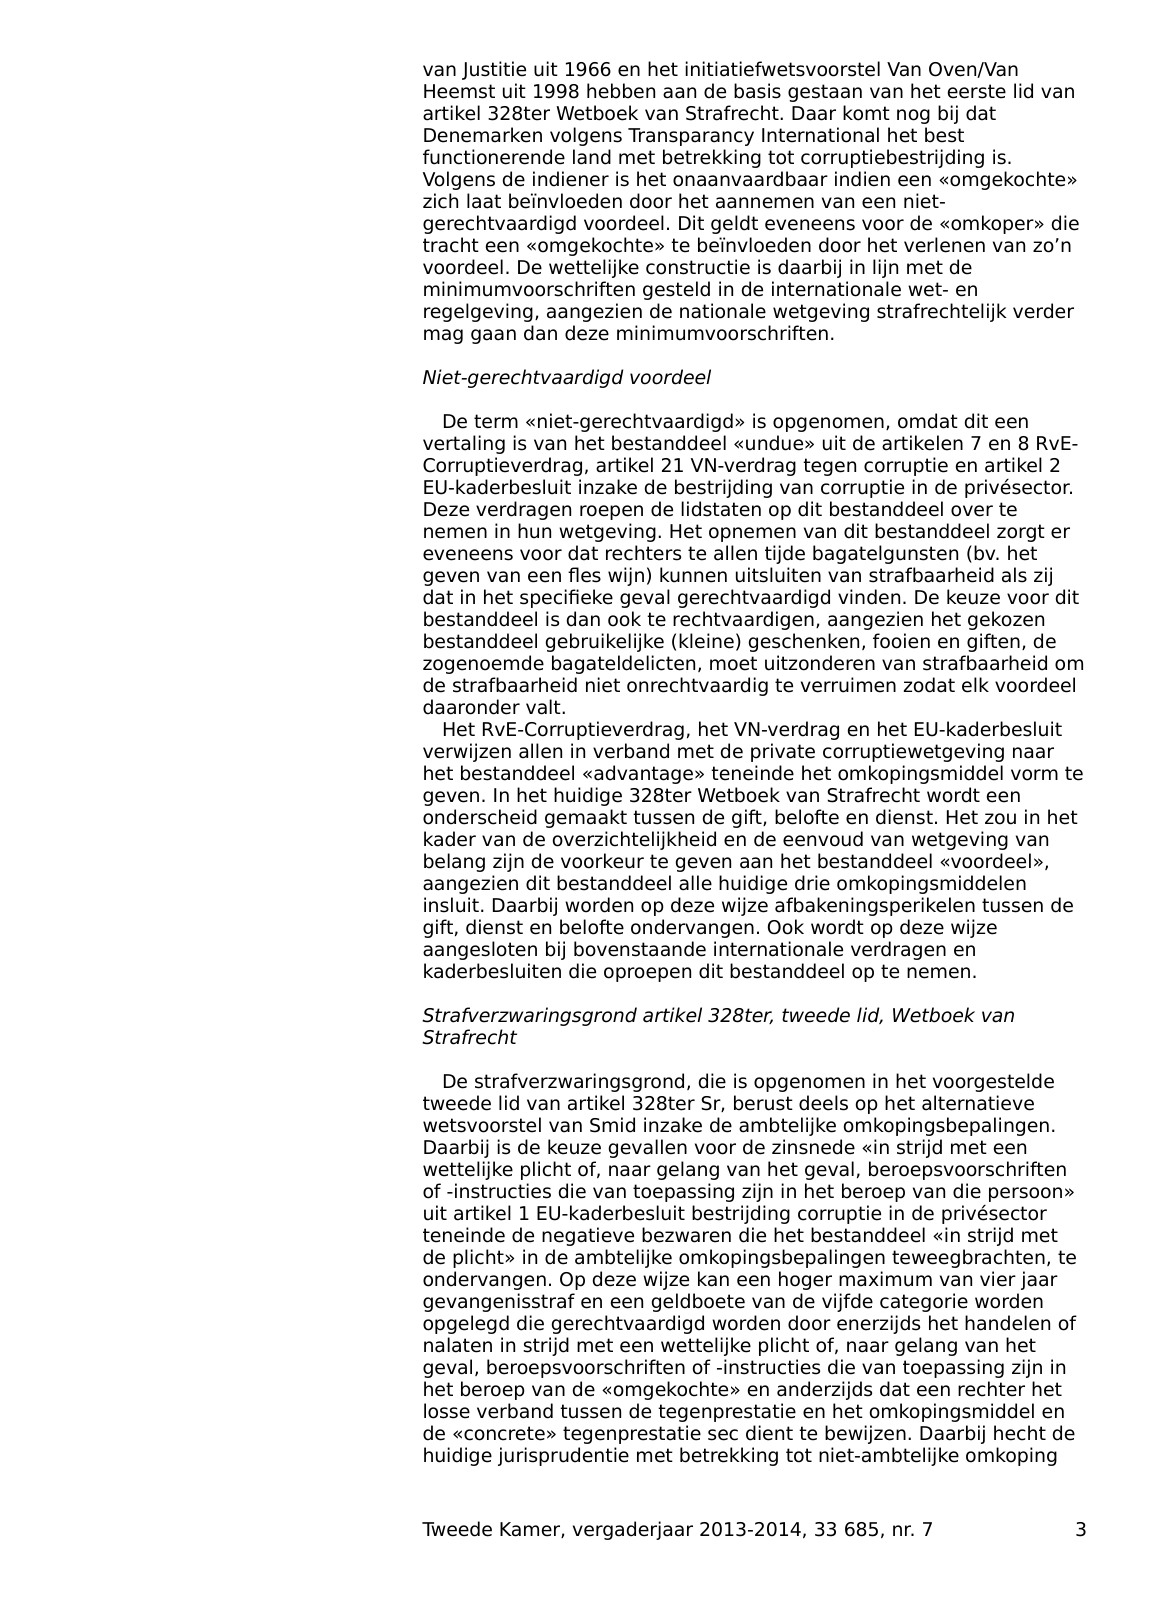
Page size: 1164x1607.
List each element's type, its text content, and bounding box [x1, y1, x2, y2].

text De term «niet-gerechtvaardigd» is opgenomen, omdat dit een vertaling is van het bestanddeel «undue» uit de artikelen 7 en 8 RvE-Corruptieverdrag, artikel 21 VN-verdrag tegen corruptie en artikel 2 EU-kaderbesluit inzake de bestrijding van corruptie in de privésector. Deze verdragen roepen de lidstaten op dit bestanddeel over te nemen in hun wetgeving. Het opnemen van dit bestanddeel zorgt er eveneens voor dat rechters te allen tijde bagatelgunsten (bv. het geven van een fles wijn) kunnen uitsluiten van strafbaarheid als zij dat in het specifieke geval gerechtvaardigd vinden. De keuze voor dit bestanddeel is dan ook te rechtvaardigen, aangezien het gekozen bestanddeel gebruikelijke (kleine) geschenken, fooien en giften, de zogenoemde bagateldelicten, moet uitzonderen van strafbaarheid om de strafbaarheid niet onrechtvaardig te verruimen zodat elk voordeel daaronder valt. [422, 411, 1087, 719]
subtitle Strafverzwaringsgrond artikel 328ter, tweede lid, Wetboek van Strafrecht [422, 1005, 1087, 1049]
subtitle Niet-gerechtvaardigd voordeel [422, 367, 1087, 389]
text Het RvE-Corruptieverdrag, het VN-verdrag en het EU-kaderbesluit verwijzen allen in verband met de private corruptiewetgeving naar het bestanddeel «advantage» teneinde het omkopingsmiddel vorm te geven. In het huidige 328ter Wetboek van Strafrecht wordt een onderscheid gemaakt tussen de gift, belofte en dienst. Het zou in het kader van de overzichtelijkheid en de eenvoud van wetgeving van belang zijn de voorkeur te geven aan het bestanddeel «voordeel», aangezien dit bestanddeel alle huidige drie omkopingsmiddelen insluit. Daarbij worden op deze wijze afbakeningsperikelen tussen de gift, dienst en belofte ondervangen. Ook wordt op deze wijze aangesloten bij bovenstaande internationale verdragen en kaderbesluiten die oproepen dit bestanddeel op te nemen. [422, 719, 1087, 983]
text van Justitie uit 1966 en het initiatiefwetsvoorstel Van Oven/Van Heemst uit 1998 hebben aan de basis gestaan van het eerste lid van artikel 328ter Wetboek van Strafrecht. Daar komt nog bij dat Denemarken volgens Transparancy International het best functionerende land met betrekking tot corruptiebestrijding is. Volgens de indiener is het onaanvaardbaar indien een «omgekochte» zich laat beïnvloeden door het aannemen van een niet-gerechtvaardigd voordeel. Dit geldt eveneens voor de «omkoper» die tracht een «omgekochte» te beïnvloeden door het verlenen van zo’n voordeel. De wettelijke constructie is daarbij in lijn met de minimumvoorschriften gesteld in de internationale wet- en regelgeving, aangezien de nationale wetgeving strafrechtelijk verder mag gaan dan deze minimumvoorschriften. [422, 59, 1087, 345]
text De strafverzwaringsgrond, die is opgenomen in het voorgestelde tweede lid van artikel 328ter Sr, berust deels op het alternatieve wetsvoorstel van Smid inzake de ambtelijke omkopingsbepalingen. Daarbij is de keuze gevallen voor de zinsnede «in strijd met een wettelijke plicht of, naar gelang van het geval, beroepsvoorschriften of -instructies die van toepassing zijn in het beroep van die persoon» uit artikel 1 EU-kaderbesluit bestrijding corruptie in de privésector teneinde de negatieve bezwaren die het bestanddeel «in strijd met de plicht» in de ambtelijke omkopingsbepalingen teweegbrachten, te ondervangen. Op deze wijze kan een hoger maximum van vier jaar gevangenisstraf en een geldboete van de vijfde categorie worden opgelegd die gerechtvaardigd worden door enerzijds het handelen of nalaten in strijd met een wettelijke plicht of, naar gelang van het geval, beroepsvoorschriften of -instructies die van toepassing zijn in het beroep van de «omgekochte» en anderzijds dat een rechter het losse verband tussen de tegenprestatie en het omkopingsmiddel en de «concrete» tegenprestatie sec dient te bewijzen. Daarbij hecht de huidige jurisprudentie met betrekking tot niet-ambtelijke omkoping [422, 1071, 1087, 1467]
